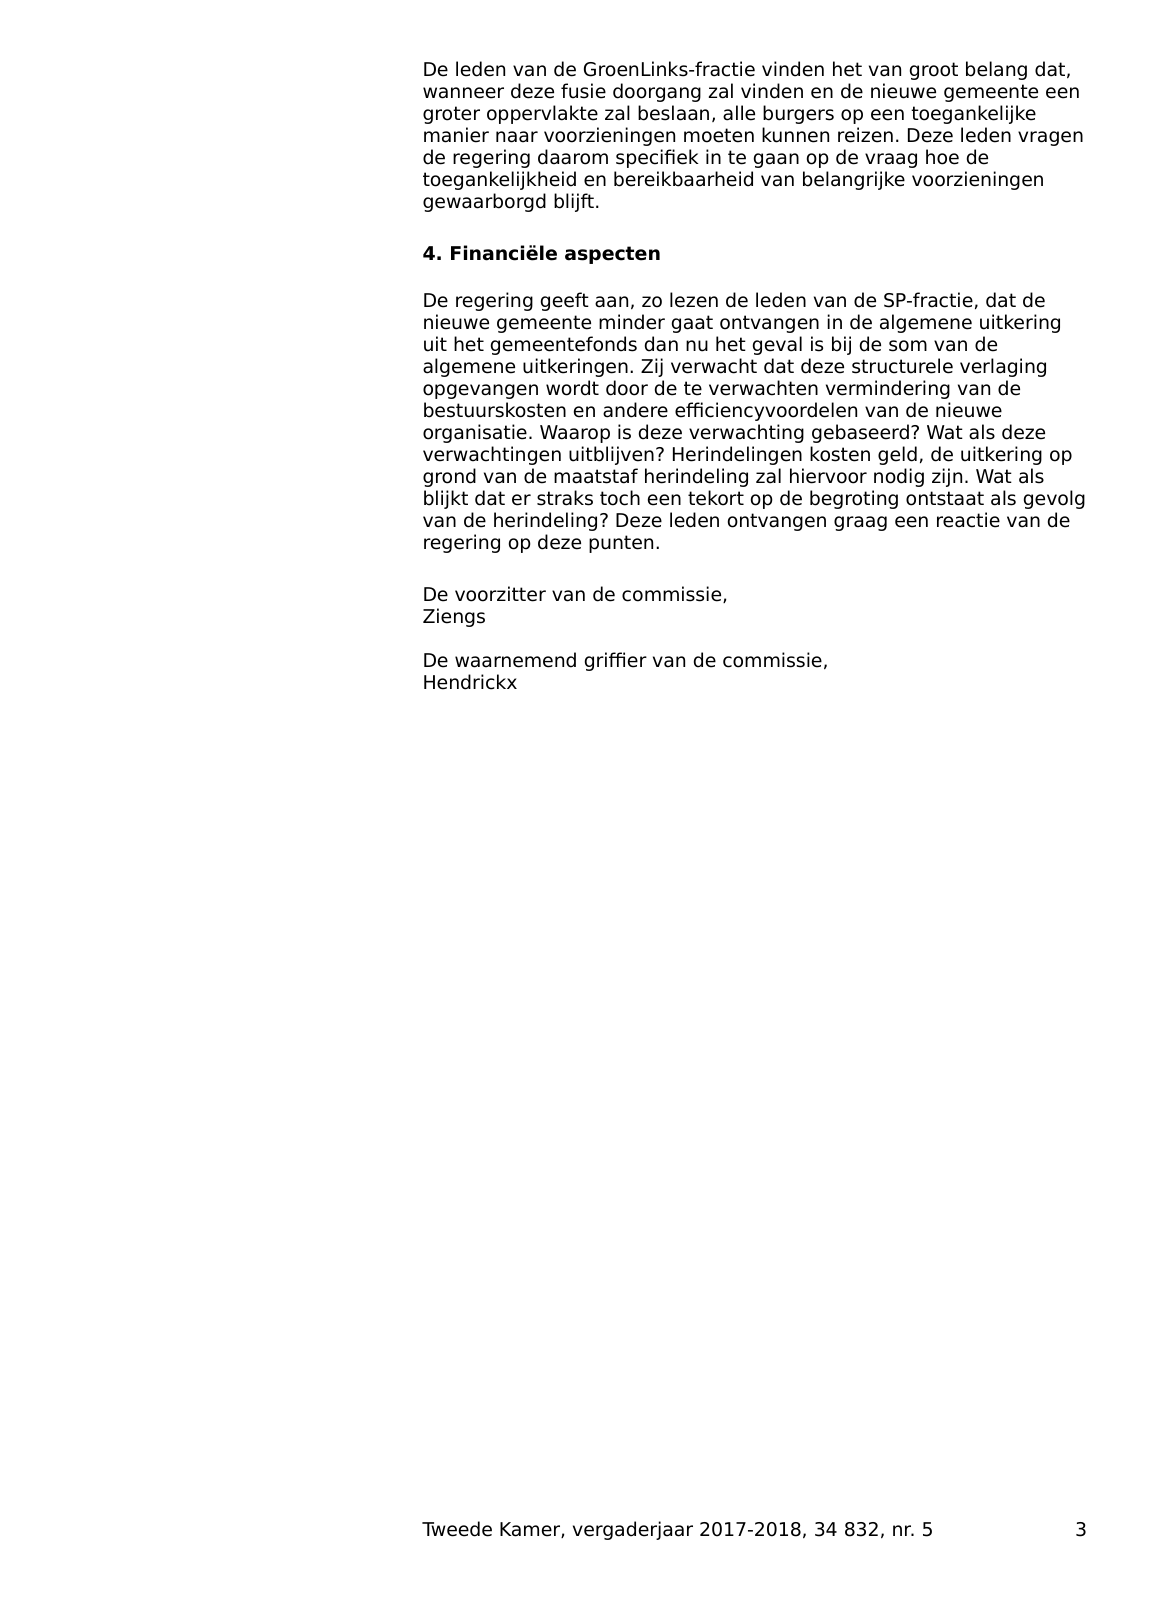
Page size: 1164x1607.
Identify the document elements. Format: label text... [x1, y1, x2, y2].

text De regering geeft aan, zo lezen de leden van de SP-fractie, dat de nieuwe gemeente minder gaat ontvangen in de algemene uitkering uit het gemeentefonds dan nu het geval is bij de som van de algemene uitkeringen. Zij verwacht dat deze structurele verlaging opgevangen wordt door de te verwachten vermindering van de bestuurskosten en andere efficiencyvoordelen van de nieuwe organisatie. Waarop is deze verwachting gebaseerd? Wat als deze verwachtingen uitblijven? Herindelingen kosten geld, de uitkering op grond van de maatstaf herindeling zal hiervoor nodig zijn. Wat als blijkt dat er straks toch een tekort op de begroting ontstaat als gevolg van de herindeling? Deze leden ontvangen graag een reactie van de regering op deze punten. [422, 290, 1087, 554]
text De voorzitter van de commissie, Ziengs [422, 584, 1087, 628]
subtitle 4. Financiële aspecten [422, 243, 1087, 265]
text De leden van de GroenLinks-fractie vinden het van groot belang dat, wanneer deze fusie doorgang zal vinden en de nieuwe gemeente een groter oppervlakte zal beslaan, alle burgers op een toegankelijke manier naar voorzieningen moeten kunnen reizen. Deze leden vragen de regering daarom specifiek in te gaan op de vraag hoe de toegankelijkheid en bereikbaarheid van belangrijke voorzieningen gewaarborgd blijft. [422, 59, 1087, 213]
text De waarnemend griffier van de commissie, Hendrickx [422, 650, 1087, 694]
